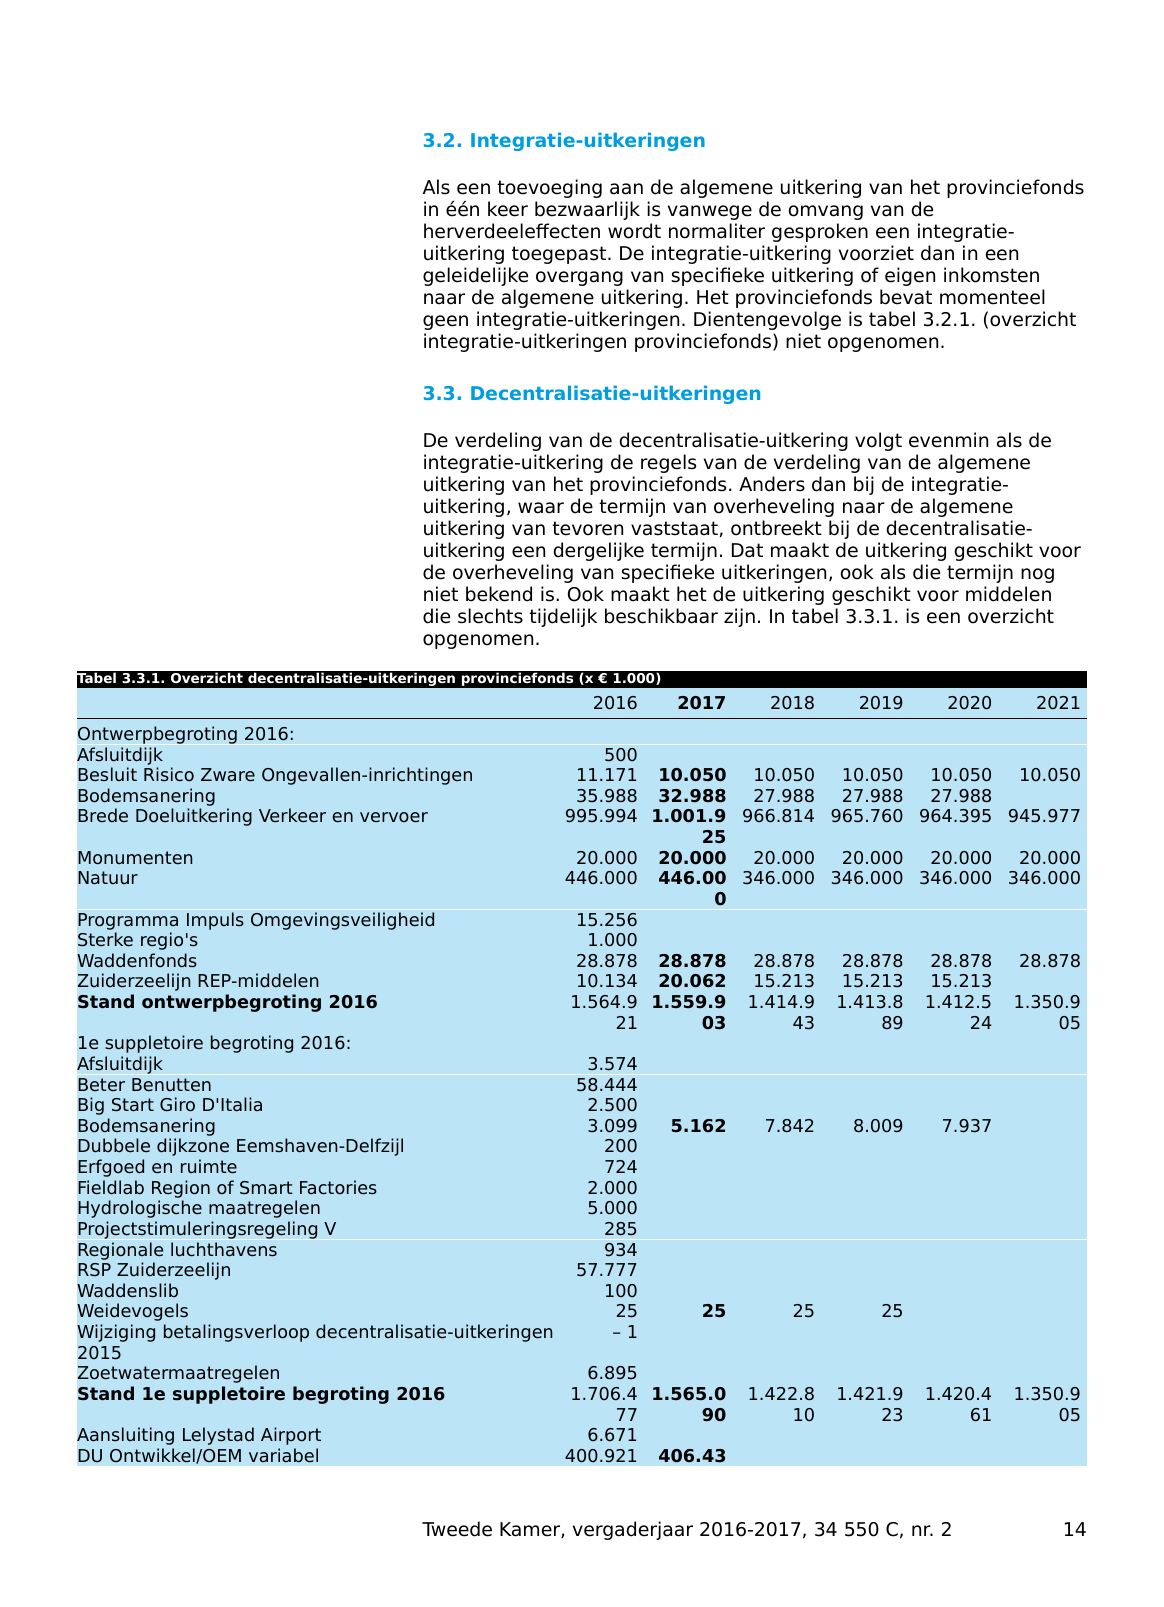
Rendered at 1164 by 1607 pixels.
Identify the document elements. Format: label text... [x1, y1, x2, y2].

table_cell [821, 910, 909, 930]
table_cell [732, 1198, 821, 1219]
table_cell 27.988 [909, 786, 998, 806]
table_cell 1.412.524 [909, 992, 998, 1033]
table_cell Projectstimuleringsregeling V [77, 1219, 555, 1239]
table_cell [821, 1260, 909, 1281]
table_cell Brede Doeluitkering Verkeer en vervoer [77, 806, 555, 848]
table_cell Natuur [77, 868, 555, 909]
table_cell [821, 1446, 909, 1466]
table_cell [644, 1363, 732, 1384]
table_cell [644, 910, 732, 930]
table_cell 2.000 [555, 1178, 644, 1198]
table_cell – 1 [555, 1322, 644, 1363]
table_cell [821, 719, 909, 744]
table_cell 6.895 [555, 1363, 644, 1384]
table_cell [998, 1095, 1087, 1116]
table_cell [732, 1178, 821, 1198]
table_cell [909, 1033, 998, 1054]
table_cell 400.921 [555, 1446, 644, 1466]
table_cell 2016 [555, 688, 644, 718]
table_cell [732, 1446, 821, 1466]
table_cell Sterke regio's [77, 930, 555, 951]
table_cell [998, 910, 1087, 930]
table_cell [909, 1281, 998, 1301]
table_cell [644, 745, 732, 765]
table_cell [821, 1178, 909, 1198]
table_cell Regionale luchthavens [77, 1240, 555, 1260]
table_cell 5.162 [644, 1116, 732, 1136]
table_cell Hydrologische maatregelen [77, 1198, 555, 1219]
table_cell [732, 1054, 821, 1074]
table_cell [998, 745, 1087, 765]
table_cell [909, 1157, 998, 1178]
table_cell [998, 1075, 1087, 1095]
table_cell [909, 1136, 998, 1157]
table_cell [732, 1033, 821, 1054]
table_cell 966.814 [732, 806, 821, 848]
table_cell 20.000 [998, 848, 1087, 868]
table_cell 8.009 [821, 1116, 909, 1136]
table_cell [732, 910, 821, 930]
table_cell 20.000 [644, 848, 732, 868]
table_cell RSP Zuiderzeelijn [77, 1260, 555, 1281]
table_cell [644, 1240, 732, 1260]
table_cell [909, 1446, 998, 1466]
table_cell [732, 1322, 821, 1363]
table_cell [732, 1363, 821, 1384]
table_cell Fieldlab Region of Smart Factories [77, 1178, 555, 1198]
table_cell [821, 1033, 909, 1054]
table_cell [909, 719, 998, 744]
table_cell 1.421.923 [821, 1384, 909, 1425]
table_cell [644, 1095, 732, 1116]
table_cell [998, 719, 1087, 744]
table_cell 965.760 [821, 806, 909, 848]
table_cell [644, 1322, 732, 1363]
table_cell 28.878 [732, 951, 821, 971]
table_cell 2019 [821, 688, 909, 718]
table_cell 5.000 [555, 1198, 644, 1219]
table_cell [732, 1219, 821, 1239]
table_cell [555, 1033, 644, 1054]
table_cell [998, 930, 1087, 951]
table_cell 25 [555, 1301, 644, 1322]
table_cell Besluit Risico Zware Ongevallen-inrichtingen [77, 765, 555, 786]
table_cell [732, 1075, 821, 1095]
table_cell Programma Impuls Omgevingsveiligheid [77, 910, 555, 930]
table_cell 200 [555, 1136, 644, 1157]
table_cell Wijziging betalingsverloop decentralisatie-uitkeringen 2015 [77, 1322, 555, 1363]
table_cell [909, 1219, 998, 1239]
table_cell 15.213 [821, 971, 909, 992]
table_cell [909, 1301, 998, 1322]
table_cell Stand ontwerpbegroting 2016 [77, 992, 555, 1033]
table_cell [998, 971, 1087, 992]
table_cell 15.213 [909, 971, 998, 992]
table_cell 20.000 [555, 848, 644, 868]
table_cell [644, 1178, 732, 1198]
table_cell 2018 [732, 688, 821, 718]
table_cell 100 [555, 1281, 644, 1301]
table_cell Zoetwatermaatregelen [77, 1363, 555, 1384]
table_cell 1.706.477 [555, 1384, 644, 1425]
table_cell [998, 1219, 1087, 1239]
table_cell 1.001.925 [644, 806, 732, 848]
table_cell [821, 745, 909, 765]
table_cell [732, 1240, 821, 1260]
table_cell 25 [732, 1301, 821, 1322]
subtitle 3.2. Integratie-uitkeringen [422, 130, 1087, 152]
table_cell Big Start Giro D'Italia [77, 1095, 555, 1116]
table_cell 934 [555, 1240, 644, 1260]
table_cell 724 [555, 1157, 644, 1178]
table_cell 7.842 [732, 1116, 821, 1136]
table_cell 20.000 [821, 848, 909, 868]
table_cell [644, 1425, 732, 1446]
table_cell [909, 1075, 998, 1095]
table_cell [909, 910, 998, 930]
table_cell [732, 1095, 821, 1116]
table_cell 945.977 [998, 806, 1087, 848]
table_cell [821, 1095, 909, 1116]
table_cell [998, 1240, 1087, 1260]
table_cell 446.000 [644, 868, 732, 909]
table_cell 28.878 [555, 951, 644, 971]
table_cell [909, 1260, 998, 1281]
table_cell [998, 1425, 1087, 1446]
table_cell [644, 930, 732, 951]
table_cell 20.000 [732, 848, 821, 868]
table_cell 25 [821, 1301, 909, 1322]
table_cell [644, 1075, 732, 1095]
table_cell 35.988 [555, 786, 644, 806]
table_cell [644, 1219, 732, 1239]
table_cell [732, 930, 821, 951]
table_cell Beter Benutten [77, 1075, 555, 1095]
table_cell Afsluitdijk [77, 745, 555, 765]
table_cell Monumenten [77, 848, 555, 868]
table_cell 20.000 [909, 848, 998, 868]
table_cell [998, 1198, 1087, 1219]
table_cell Weidevogels [77, 1301, 555, 1322]
table_cell 10.050 [732, 765, 821, 786]
table_cell 20.062 [644, 971, 732, 992]
table_cell Dubbele dijkzone Eemshaven-Delfzijl [77, 1136, 555, 1157]
table_cell 3.099 [555, 1116, 644, 1136]
table_cell [909, 745, 998, 765]
table_cell [998, 1446, 1087, 1466]
table_cell 1.413.889 [821, 992, 909, 1033]
table_cell 57.777 [555, 1260, 644, 1281]
table_cell [909, 1363, 998, 1384]
table_cell Stand 1e suppletoire begroting 2016 [77, 1384, 555, 1425]
table_cell 1.564.921 [555, 992, 644, 1033]
table_cell [732, 1136, 821, 1157]
table_cell 446.000 [555, 868, 644, 909]
table_cell [821, 1136, 909, 1157]
table_cell 1.350.905 [998, 1384, 1087, 1425]
table_cell Afsluitdijk [77, 1054, 555, 1074]
table_cell 346.000 [732, 868, 821, 909]
text Als een toevoeging aan de algemene uitkering van het provinciefonds in één keer bezwaarlijk is vanwege de omvang van de herverdeeleffecten wordt normaliter gesproken een integratie-uitkering toegepast. De integratie-uitkering voorziet dan in een geleidelijke overgang van specifieke uitkering of eigen inkomsten naar de algemene uitkering. Het provinciefonds bevat momenteel geen integratie-uitkeringen. Dientengevolge is tabel 3.2.1. (overzicht integratie-uitkeringen provinciefonds) niet opgenomen. [422, 177, 1087, 353]
table_cell [998, 1260, 1087, 1281]
table_cell 27.988 [821, 786, 909, 806]
text De verdeling van de decentralisatie-uitkering volgt evenmin als de integratie-uitkering de regels van de verdeling van de algemene uitkering van het provinciefonds. Anders dan bij de integratie-uitkering, waar de termijn van overheveling naar de algemene uitkering van tevoren vaststaat, ontbreekt bij de decentralisatie-uitkering een dergelijke termijn. Dat maakt de uitkering geschikt voor de overheveling van specifieke uitkeringen, ook als die termijn nog niet bekend is. Ook maakt het de uitkering geschikt voor middelen die slechts tijdelijk beschikbaar zijn. In tabel 3.3.1. is een overzicht opgenomen. [422, 430, 1087, 649]
table_cell 11.171 [555, 765, 644, 786]
table_cell [555, 719, 644, 744]
table_cell [909, 1178, 998, 1198]
table_cell 1.000 [555, 930, 644, 951]
table_cell [821, 1219, 909, 1239]
table_cell [732, 1157, 821, 1178]
table_cell 28.878 [821, 951, 909, 971]
table_cell 500 [555, 745, 644, 765]
table_cell 6.671 [555, 1425, 644, 1446]
table_cell 995.994 [555, 806, 644, 848]
table_cell [821, 1322, 909, 1363]
table_cell [821, 1054, 909, 1074]
table_cell [732, 1281, 821, 1301]
table_cell [732, 745, 821, 765]
table_cell [998, 1178, 1087, 1198]
table_cell [998, 1281, 1087, 1301]
table_cell [644, 1281, 732, 1301]
table_cell 2020 [909, 688, 998, 718]
table_cell 1.559.903 [644, 992, 732, 1033]
table_cell 964.395 [909, 806, 998, 848]
table_cell 10.050 [821, 765, 909, 786]
table_cell 1.420.461 [909, 1384, 998, 1425]
table_cell 7.937 [909, 1116, 998, 1136]
table_cell [909, 1198, 998, 1219]
subtitle 3.3. Decentralisatie-uitkeringen [422, 383, 1087, 405]
table_cell [821, 1240, 909, 1260]
table_cell [998, 1116, 1087, 1136]
table_cell 10.050 [644, 765, 732, 786]
table_cell [77, 688, 555, 718]
table_cell [821, 1425, 909, 1446]
table_cell [644, 1157, 732, 1178]
table_cell 406.43 [644, 1446, 732, 1466]
table_cell [909, 930, 998, 951]
table_cell 1.350.905 [998, 992, 1087, 1033]
table_cell 58.444 [555, 1075, 644, 1095]
table_cell Aansluiting Lelystad Airport [77, 1425, 555, 1446]
table_cell 27.988 [732, 786, 821, 806]
table_cell 15.256 [555, 910, 644, 930]
table_cell 28.878 [644, 951, 732, 971]
table_cell [821, 930, 909, 951]
table_cell 285 [555, 1219, 644, 1239]
table_cell [909, 1054, 998, 1074]
table_cell [998, 1322, 1087, 1363]
table_cell [909, 1240, 998, 1260]
table_cell 15.213 [732, 971, 821, 992]
table_cell [644, 1033, 732, 1054]
table_cell Erfgoed en ruimte [77, 1157, 555, 1178]
table_cell 25 [644, 1301, 732, 1322]
table_cell 28.878 [998, 951, 1087, 971]
table_cell Ontwerpbegroting 2016: [77, 719, 555, 744]
table_cell Waddenslib [77, 1281, 555, 1301]
table_cell 346.000 [998, 868, 1087, 909]
table_cell [644, 719, 732, 744]
table_cell 1.565.090 [644, 1384, 732, 1425]
table_cell 2.500 [555, 1095, 644, 1116]
table_cell [821, 1198, 909, 1219]
table_cell [644, 1260, 732, 1281]
table_cell Bodemsanering [77, 1116, 555, 1136]
table_header Tabel 3.3.1. Overzicht decentralisatie-uitkeringen provinciefonds (x € 1.000) [77, 671, 1087, 687]
table_cell Bodemsanering [77, 786, 555, 806]
table_cell 10.050 [909, 765, 998, 786]
table_cell 346.000 [909, 868, 998, 909]
table_cell [644, 1054, 732, 1074]
table_cell 28.878 [909, 951, 998, 971]
table_cell [998, 1136, 1087, 1157]
table_cell [998, 1157, 1087, 1178]
table_cell [998, 1033, 1087, 1054]
table_cell [909, 1322, 998, 1363]
table_cell [644, 1198, 732, 1219]
table_cell [732, 719, 821, 744]
table_cell [821, 1281, 909, 1301]
table_cell 32.988 [644, 786, 732, 806]
table_cell 1.414.943 [732, 992, 821, 1033]
table_cell Waddenfonds [77, 951, 555, 971]
table_cell [644, 1136, 732, 1157]
table_cell 1.422.810 [732, 1384, 821, 1425]
table_cell [998, 786, 1087, 806]
table_cell 3.574 [555, 1054, 644, 1074]
table_cell Zuiderzeelijn REP-middelen [77, 971, 555, 992]
table_cell [998, 1301, 1087, 1322]
table_cell [821, 1157, 909, 1178]
table_cell 10.134 [555, 971, 644, 992]
table_cell [998, 1363, 1087, 1384]
table_cell [998, 1054, 1087, 1074]
table_cell [732, 1425, 821, 1446]
table_cell [909, 1425, 998, 1446]
table_cell DU Ontwikkel/OEM variabel [77, 1446, 555, 1466]
table_cell [732, 1260, 821, 1281]
table_cell [821, 1075, 909, 1095]
table_cell 346.000 [821, 868, 909, 909]
table_cell 1e suppletoire begroting 2016: [77, 1033, 555, 1054]
table_cell [909, 1095, 998, 1116]
table_cell 2017 [644, 688, 732, 718]
table_cell 2021 [998, 688, 1087, 718]
table_cell [821, 1363, 909, 1384]
table_cell 10.050 [998, 765, 1087, 786]
